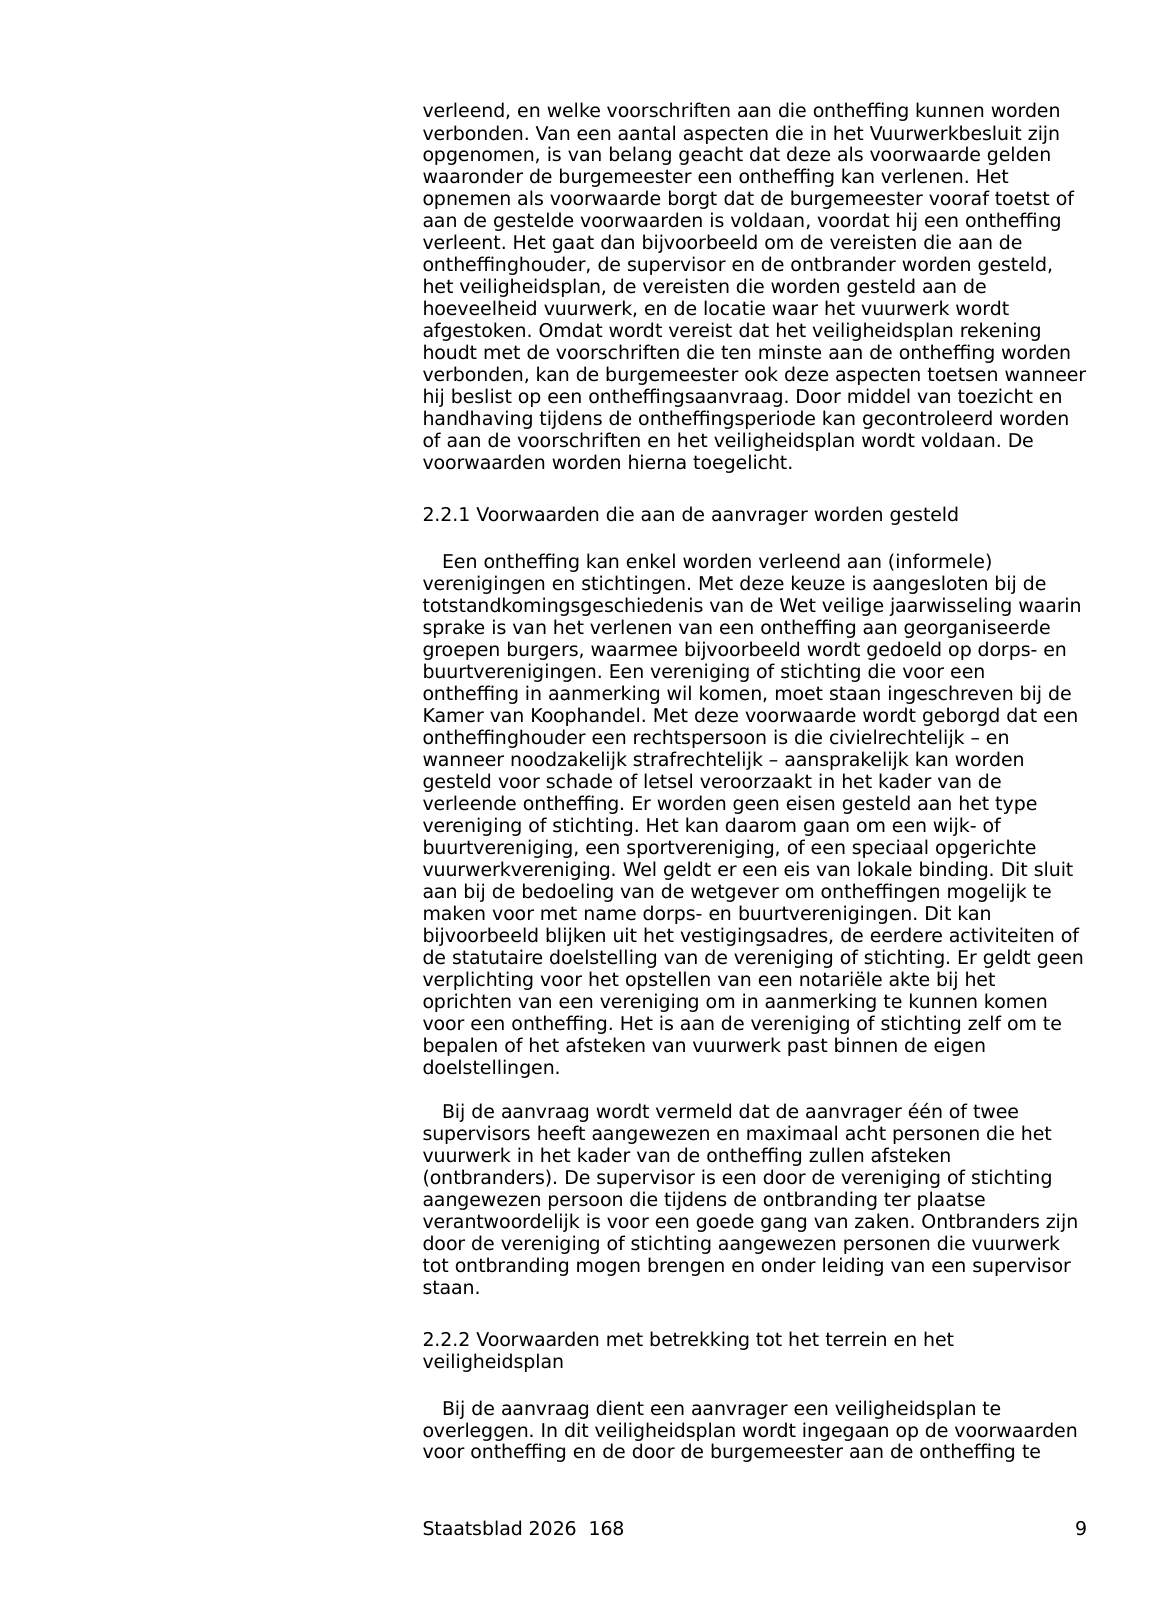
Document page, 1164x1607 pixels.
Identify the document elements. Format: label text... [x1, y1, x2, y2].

text Bij de aanvraag wordt vermeld dat de aanvrager één of twee supervisors heeft aangewezen en maximaal acht personen die het vuurwerk in het kader van de ontheffing zullen afsteken (ontbranders). De supervisor is een door de vereniging of stichting aangewezen persoon die tijdens de ontbranding ter plaatse verantwoordelijk is voor een goede gang van zaken. Ontbranders zijn door de vereniging of stichting aangewezen personen die vuurwerk tot ontbranding mogen brengen en onder leiding van een supervisor staan. [422, 1101, 1087, 1298]
text Bij de aanvraag dient een aanvrager een veiligheidsplan te overleggen. In dit veiligheidsplan wordt ingegaan op de voorwaarden voor ontheffing en de door de burgemeester aan de ontheffing te [422, 1397, 1087, 1463]
subtitle 2.2.2 Voorwaarden met betrekking tot het terrein en het veiligheidsplan [422, 1328, 1087, 1372]
text verleend, en welke voorschriften aan die ontheffing kunnen worden verbonden. Van een aantal aspecten die in het Vuurwerkbesluit zijn opgenomen, is van belang geacht dat deze als voorwaarde gelden waaronder de burgemeester een ontheffing kan verlenen. Het opnemen als voorwaarde borgt dat de burgemeester vooraf toetst of aan de gestelde voorwaarden is voldaan, voordat hij een ontheffing verleent. Het gaat dan bijvoorbeeld om de vereisten die aan de ontheffinghouder, de supervisor en de ontbrander worden gesteld, het veiligheidsplan, de vereisten die worden gesteld aan de hoeveelheid vuurwerk, en de locatie waar het vuurwerk wordt afgestoken. Omdat wordt vereist dat het veiligheidsplan rekening houdt met de voorschriften die ten minste aan de ontheffing worden verbonden, kan de burgemeester ook deze aspecten toetsen wanneer hij beslist op een ontheffingsaanvraag. Door middel van toezicht en handhaving tijdens de ontheffingsperiode kan gecontroleerd worden of aan de voorschriften en het veiligheidsplan wordt voldaan. De voorwaarden worden hierna toegelicht. [422, 100, 1087, 474]
text Een ontheffing kan enkel worden verleend aan (informele) verenigingen en stichtingen. Met deze keuze is aangesloten bij de totstandkomingsgeschiedenis van de Wet veilige jaarwisseling waarin sprake is van het verlenen van een ontheffing aan georganiseerde groepen burgers, waarmee bijvoorbeeld wordt gedoeld op dorps- en buurtverenigingen. Een vereniging of stichting die voor een ontheffing in aanmerking wil komen, moet staan ingeschreven bij de Kamer van Koophandel. Met deze voorwaarde wordt geborgd dat een ontheffinghouder een rechtspersoon is die civielrechtelijk – en wanneer noodzakelijk strafrechtelijk – aansprakelijk kan worden gesteld voor schade of letsel veroorzaakt in het kader van de verleende ontheffing. Er worden geen eisen gesteld aan het type vereniging of stichting. Het kan daarom gaan om een wijk- of buurtvereniging, een sportvereniging, of een speciaal opgerichte vuurwerkvereniging. Wel geldt er een eis van lokale binding. Dit sluit aan bij de bedoeling van de wetgever om ontheffingen mogelijk te maken voor met name dorps- en buurtverenigingen. Dit kan bijvoorbeeld blijken uit het vestigingsadres, de eerdere activiteiten of de statutaire doelstelling van de vereniging of stichting. Er geldt geen verplichting voor het opstellen van een notariële akte bij het oprichten van een vereniging om in aanmerking te kunnen komen voor een ontheffing. Het is aan de vereniging of stichting zelf om te bepalen of het afsteken van vuurwerk past binnen de eigen doelstellingen. [422, 551, 1087, 1078]
subtitle 2.2.1 Voorwaarden die aan de aanvrager worden gesteld [422, 504, 1087, 526]
